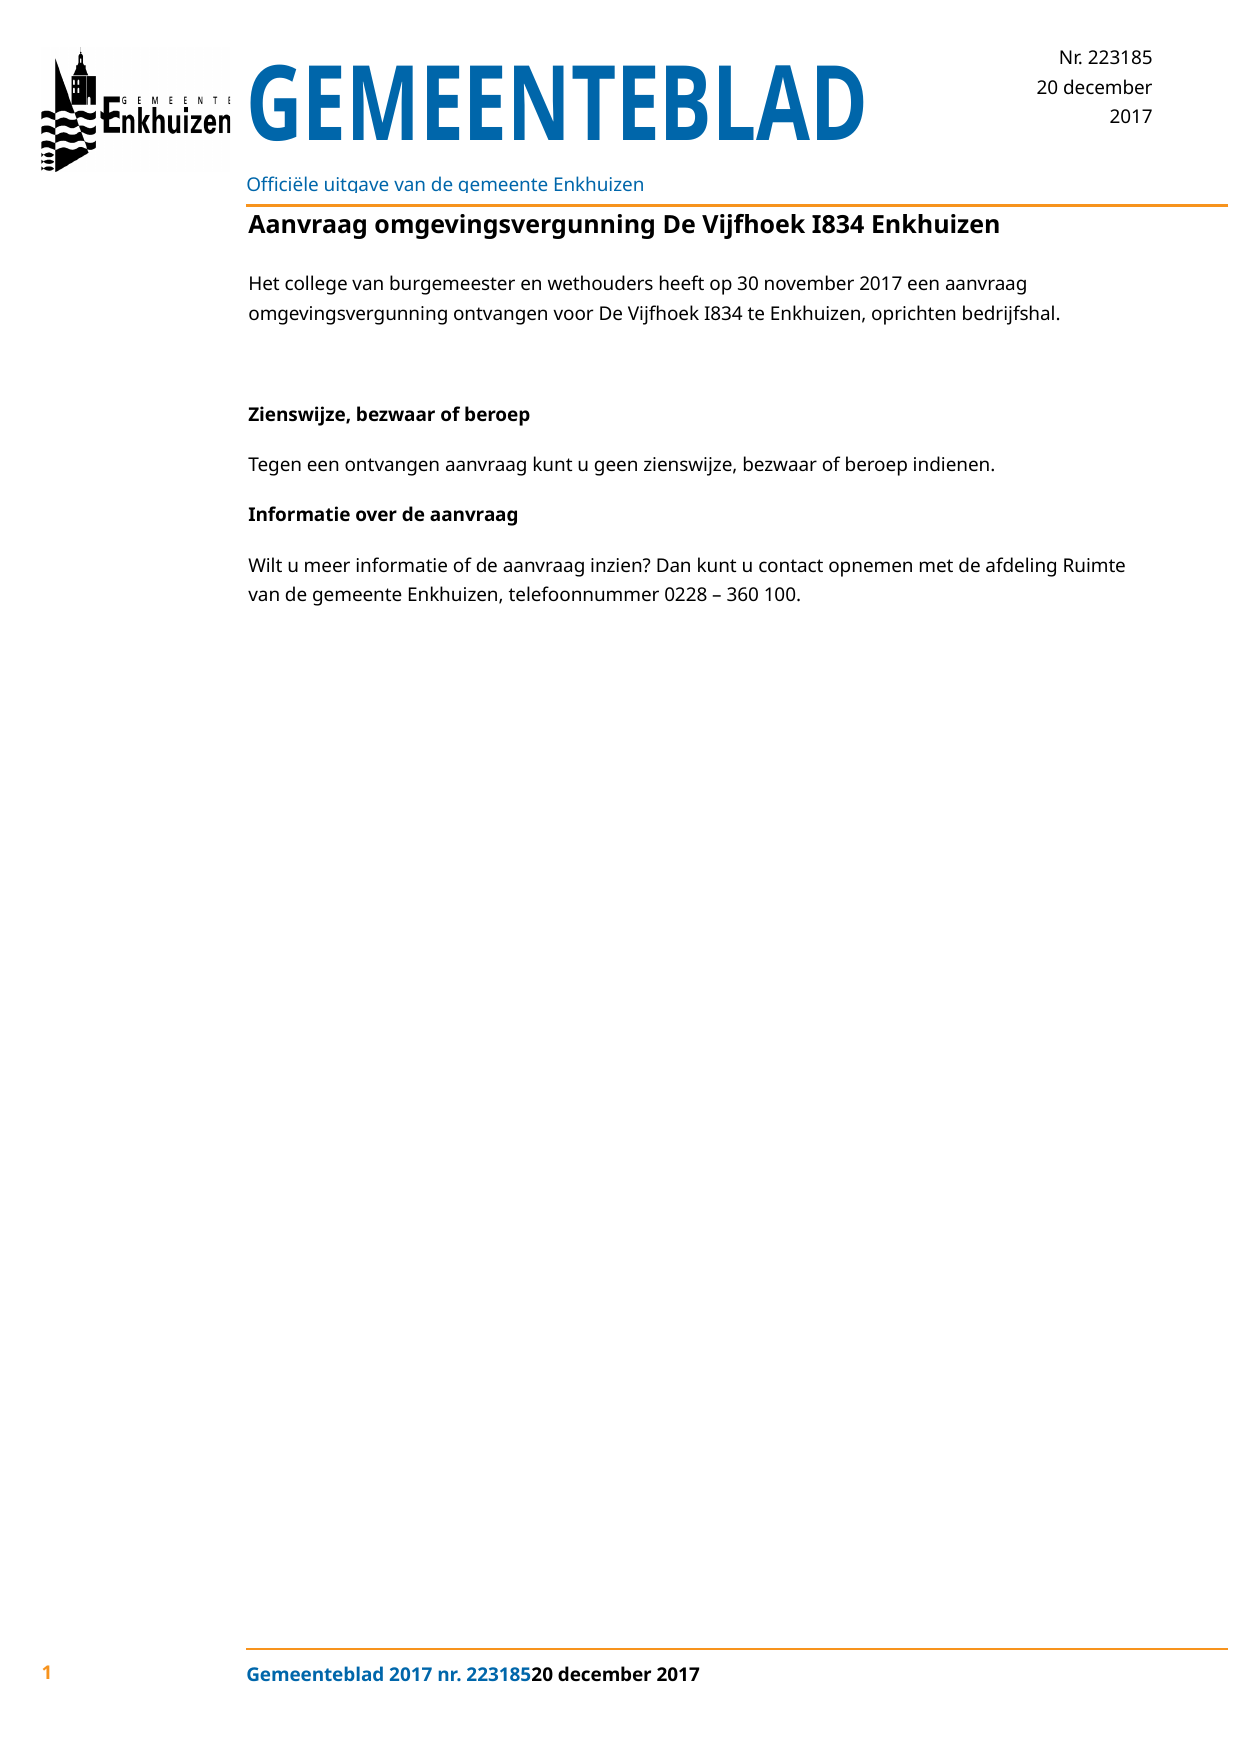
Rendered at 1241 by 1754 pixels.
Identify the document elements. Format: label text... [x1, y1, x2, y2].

text Het college van burgemeester en wethouders heeft op 30 november 2017 een aanvraag omgevingsvergunning ontvangen voor De Vijfhoek I834 te Enkhuizen, oprichten bedrijfshal. [248, 270, 1152, 326]
text Aanvraag omgevingsvergunning De Vijfhoek I834 Enkhuizen [248, 207, 1152, 241]
text Tegen een ontvangen aanvraag kunt u geen zienswijze, bezwaar of beroep indienen. [248, 451, 1152, 477]
text Zienswijze, bezwaar of beroep [248, 401, 1152, 426]
text Informatie over de aanvraag [248, 502, 1152, 527]
text Wilt u meer informatie of de aanvraag inzien? Dan kunt u contact opnemen met de afdeling Ruimte van de gemeente Enkhuizen, telefoonnummer 0228 – 360 100. [248, 552, 1152, 607]
picture [41, 47, 231, 172]
